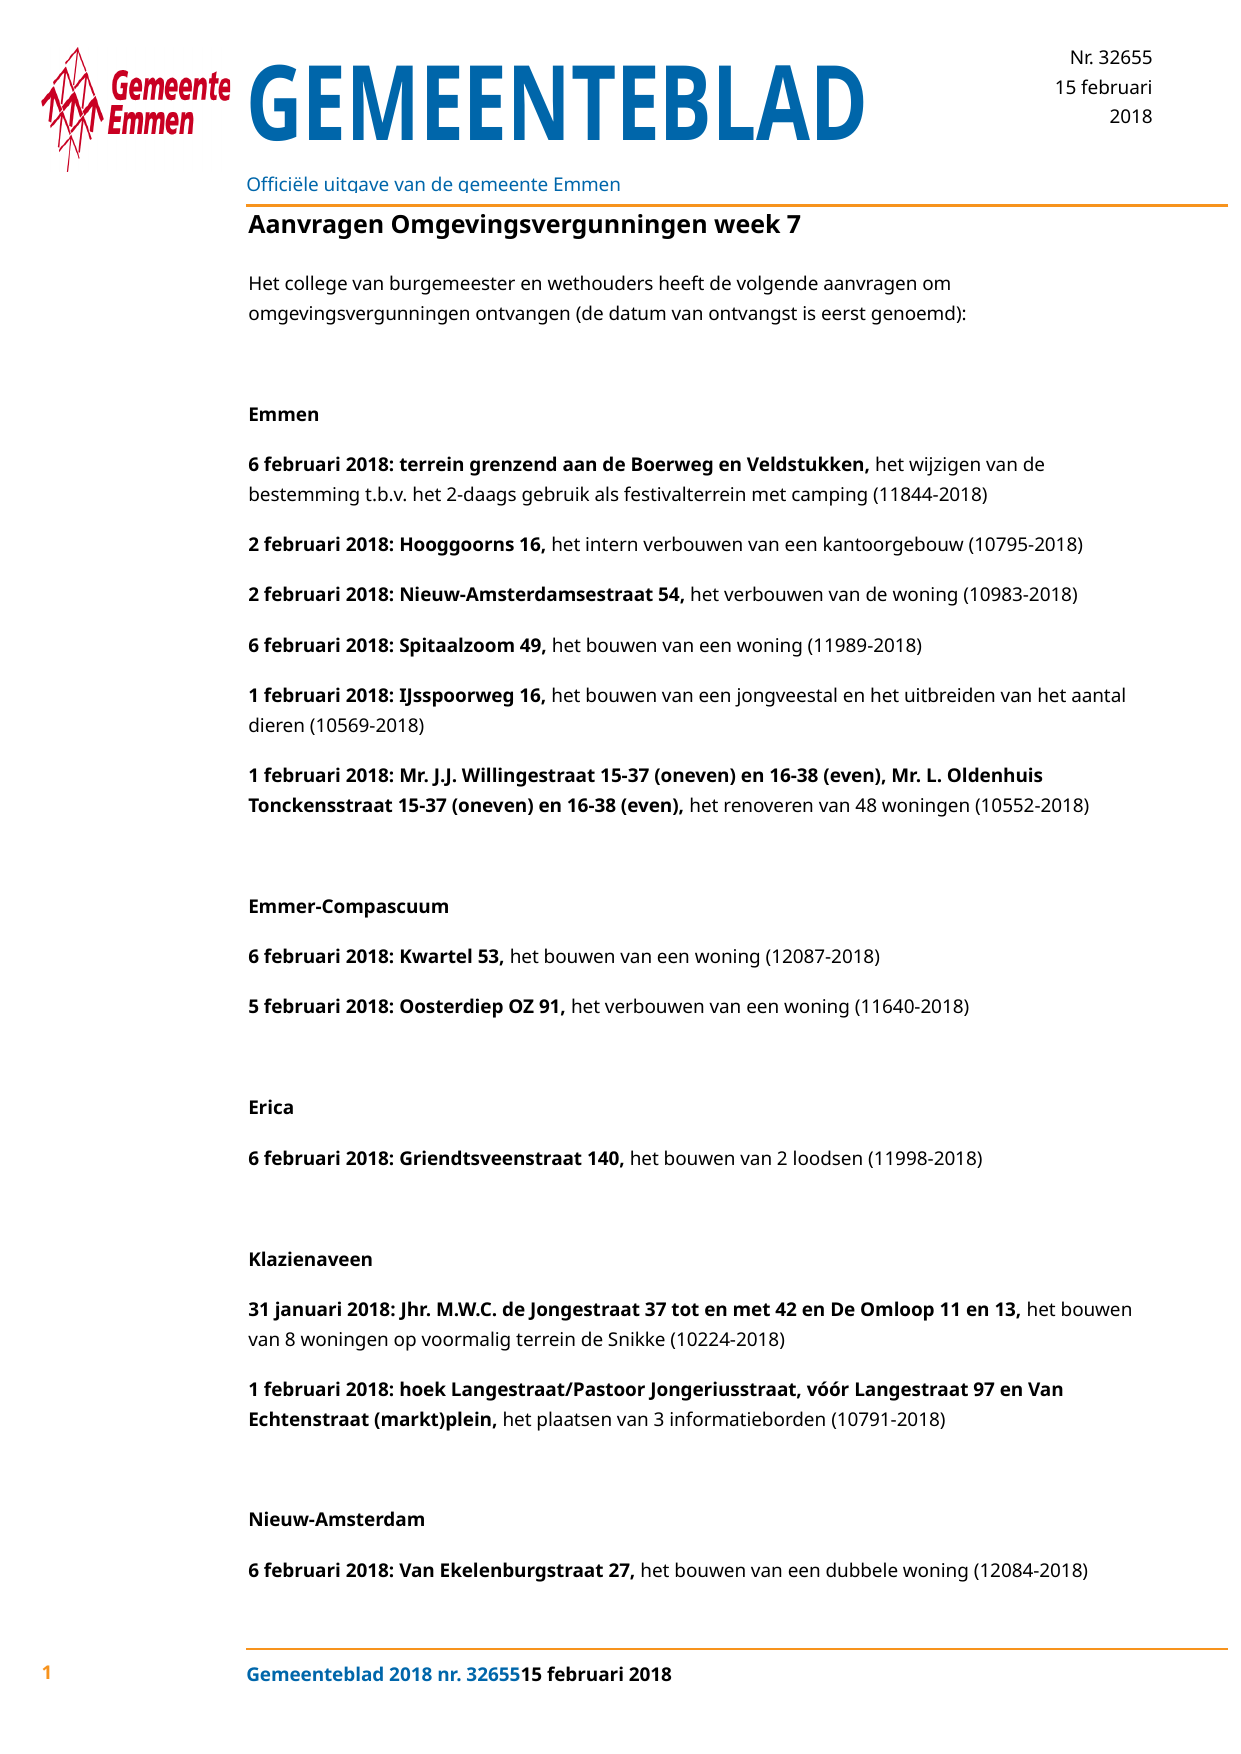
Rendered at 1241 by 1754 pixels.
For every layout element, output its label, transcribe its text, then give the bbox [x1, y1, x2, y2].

text Emmen [248, 401, 1152, 426]
picture [41, 47, 231, 172]
text 6 februari 2018: terrein grenzend aan de Boerweg en Veldstukken, het wijzigen van de bestemming t.b.v. het 2-daags gebruik als festivalterrein met camping (11844-2018) [248, 451, 1152, 506]
text Aanvragen Omgevingsvergunningen week 7 [248, 207, 1152, 241]
text Het college van burgemeester en wethouders heeft de volgende aanvragen om omgevingsvergunningen ontvangen (de datum van ontvangst is eerst genoemd): [248, 270, 1152, 326]
text Klazienaveen [248, 1246, 1152, 1271]
text 31 januari 2018: Jhr. M.W.C. de Jongestraat 37 tot en met 42 en De Omloop 11 en 13, het bouwen van 8 woningen op voormalig terrein de Snikke (10224-2018) [248, 1296, 1152, 1351]
text 2 februari 2018: Nieuw-Amsterdamsestraat 54, het verbouwen van de woning (10983-2018) [248, 582, 1152, 607]
text Nieuw-Amsterdam [248, 1507, 1152, 1532]
text 1 februari 2018: IJsspoorweg 16, het bouwen van een jongveestal en het uitbreiden van het aantal dieren (10569-2018) [248, 682, 1152, 738]
text 6 februari 2018: Griendtsveenstraat 140, het bouwen van 2 loodsen (11998-2018) [248, 1145, 1152, 1171]
text 6 februari 2018: Van Ekelenburgstraat 27, het bouwen van een dubbele woning (12084-2018) [248, 1557, 1152, 1583]
text 1 februari 2018: hoek Langestraat/Pastoor Jongeriusstraat, vóór Langestraat 97 en Van Echtenstraat (markt)plein, het plaatsen van 3 informatieborden (10791-2018) [248, 1376, 1152, 1431]
text 6 februari 2018: Spitaalzoom 49, het bouwen van een woning (11989-2018) [248, 632, 1152, 658]
text 5 februari 2018: Oosterdiep OZ 91, het verbouwen van een woning (11640-2018) [248, 994, 1152, 1019]
text 6 februari 2018: Kwartel 53, het bouwen van een woning (12087-2018) [248, 943, 1152, 969]
text Erica [248, 1094, 1152, 1120]
text Emmer-Compascuum [248, 893, 1152, 918]
text 2 februari 2018: Hooggoorns 16, het intern verbouwen van een kantoorgebouw (10795-2018) [248, 531, 1152, 557]
text 1 februari 2018: Mr. J.J. Willingestraat 15-37 (oneven) en 16-38 (even), Mr. L. Oldenhuis Tonckensstraat 15-37 (oneven) en 16-38 (even), het renoveren van 48 woningen (10552-2018) [248, 762, 1152, 818]
